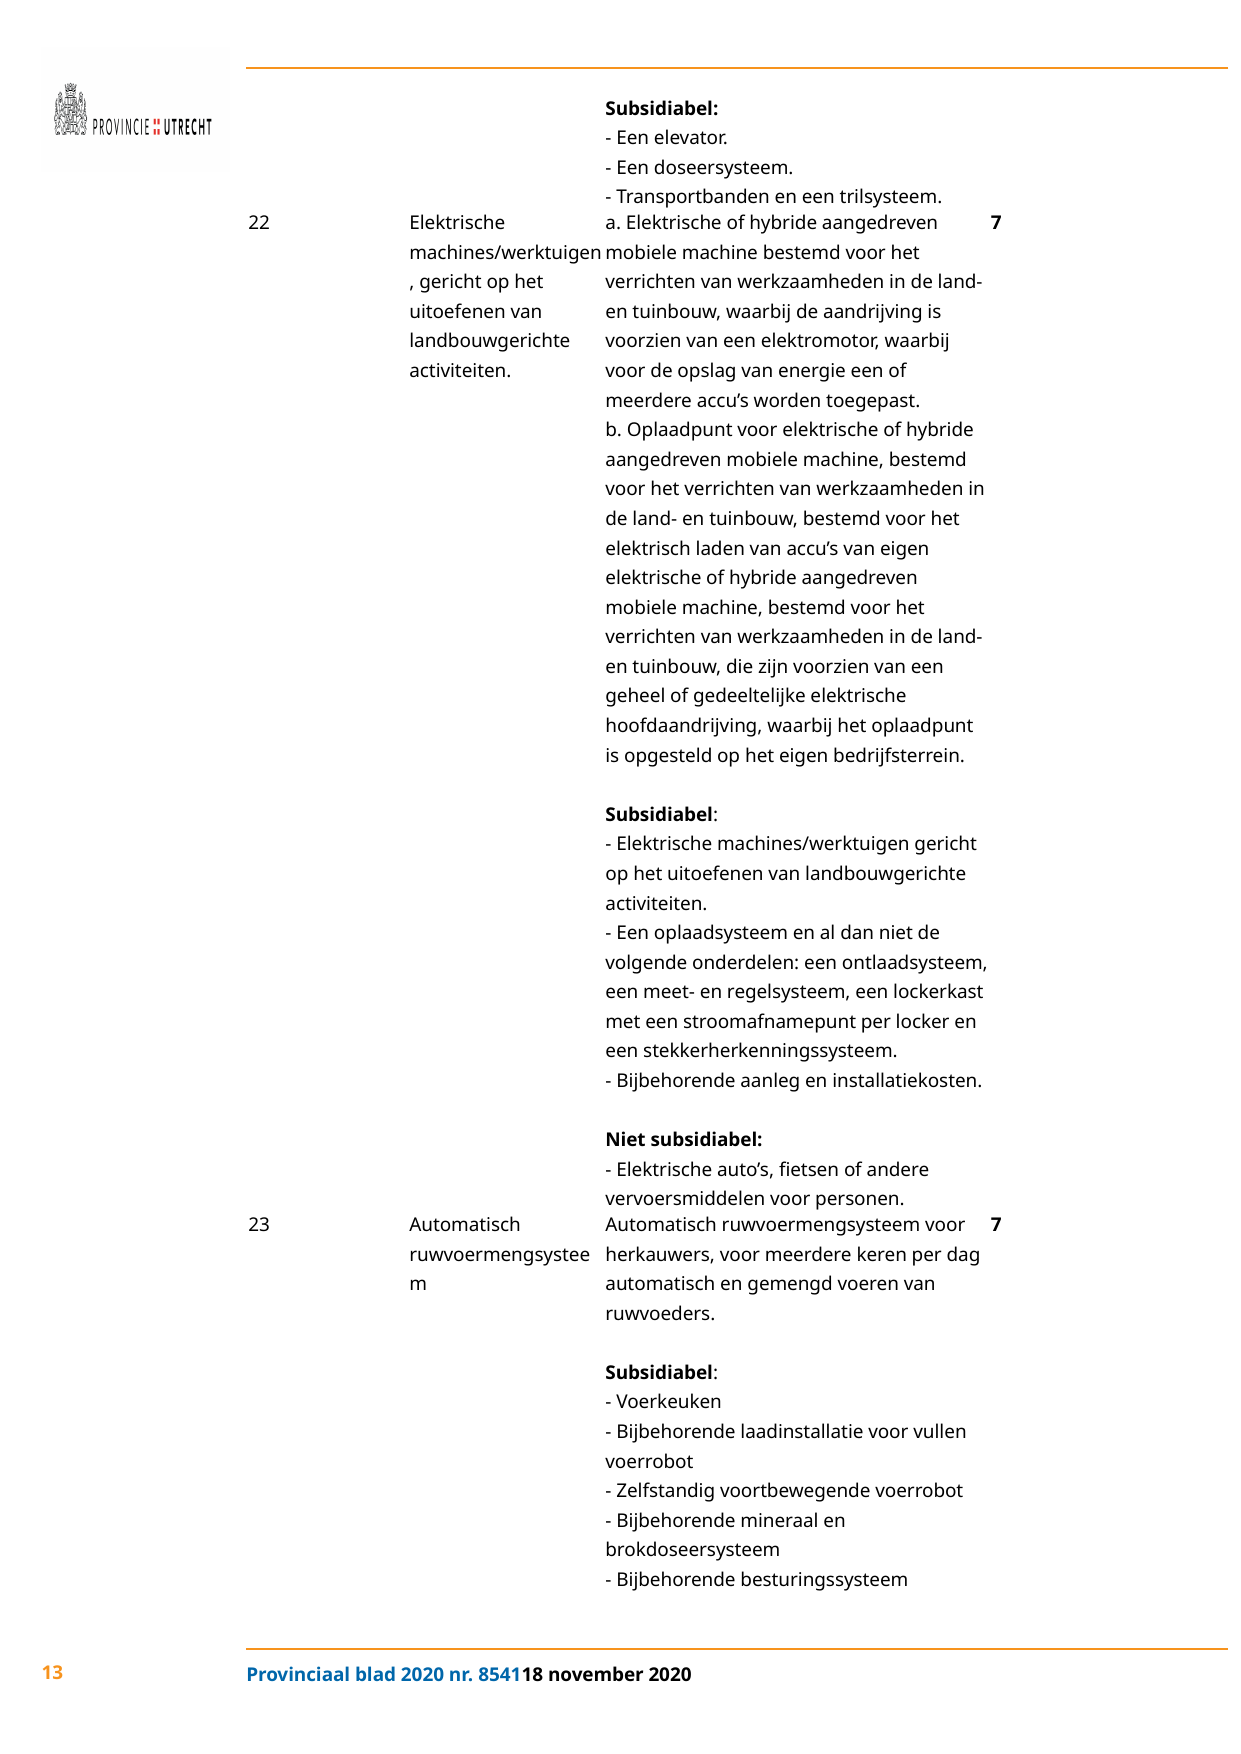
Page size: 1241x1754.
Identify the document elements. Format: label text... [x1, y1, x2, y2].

table_cell Elektrische machines/werktuigen, gericht op het uitoefenen van landbouwgerichte activiteiten. [409, 209, 605, 1211]
table_cell Automatisch ruwvoermengsysteem [409, 1211, 605, 1592]
table_cell [991, 95, 1152, 209]
table_cell [248, 95, 409, 209]
table_cell Subsidiabel: - Een elevator. - Een doseersysteem. - Transportbanden en een trilsysteem. [605, 95, 991, 209]
table_cell 22 [248, 209, 409, 1211]
table_cell [409, 95, 605, 209]
table_cell a. Elektrische of hybride aangedreven mobiele machine bestemd voor het verrichten van werkzaamheden in de land- en tuinbouw, waarbij de aandrijving is voorzien van een elektromotor, waarbij voor de opslag van energie een of meerdere accu’s worden toegepast. b. Oplaadpunt voor elektrische of hybride aangedreven mobiele machine, bestemd voor het verrichten van werkzaamheden in de land- en tuinbouw, bestemd voor het elektrisch laden van accu’s van eigen elektrische of hybride aangedreven mobiele machine, bestemd voor het verrichten van werkzaamheden in de land- en tuinbouw, die zijn voorzien van een geheel of gedeeltelijke elektrische hoofdaandrijving, waarbij het oplaadpunt is opgesteld op het eigen bedrijfsterrein. Subsidiabel: - Elektrische machines/werktuigen gericht op het uitoefenen van landbouwgerichte activiteiten. - Een oplaadsysteem en al dan niet de volgende onderdelen: een ontlaadsysteem, een meet- en regelsysteem, een lockerkast met een stroomafnamepunt per locker en een stekkerherkenningssysteem. - Bijbehorende aanleg en installatiekosten. Niet subsidiabel: - Elektrische auto’s, fietsen of andere vervoersmiddelen voor personen. [605, 209, 991, 1211]
table_cell 7 [991, 1211, 1152, 1592]
table_cell Automatisch ruwvoermengsysteem voor herkauwers, voor meerdere keren per dag automatisch en gemengd voeren van ruwvoeders. Subsidiabel: - Voerkeuken - Bijbehorende laadinstallatie voor vullen voerrobot - Zelfstandig voortbewegende voerrobot - Bijbehorende mineraal en brokdoseersysteem - Bijbehorende besturingssysteem [605, 1211, 991, 1592]
table_cell 23 [248, 1211, 409, 1592]
picture [41, 47, 231, 172]
table_cell 7 [991, 209, 1152, 1211]
